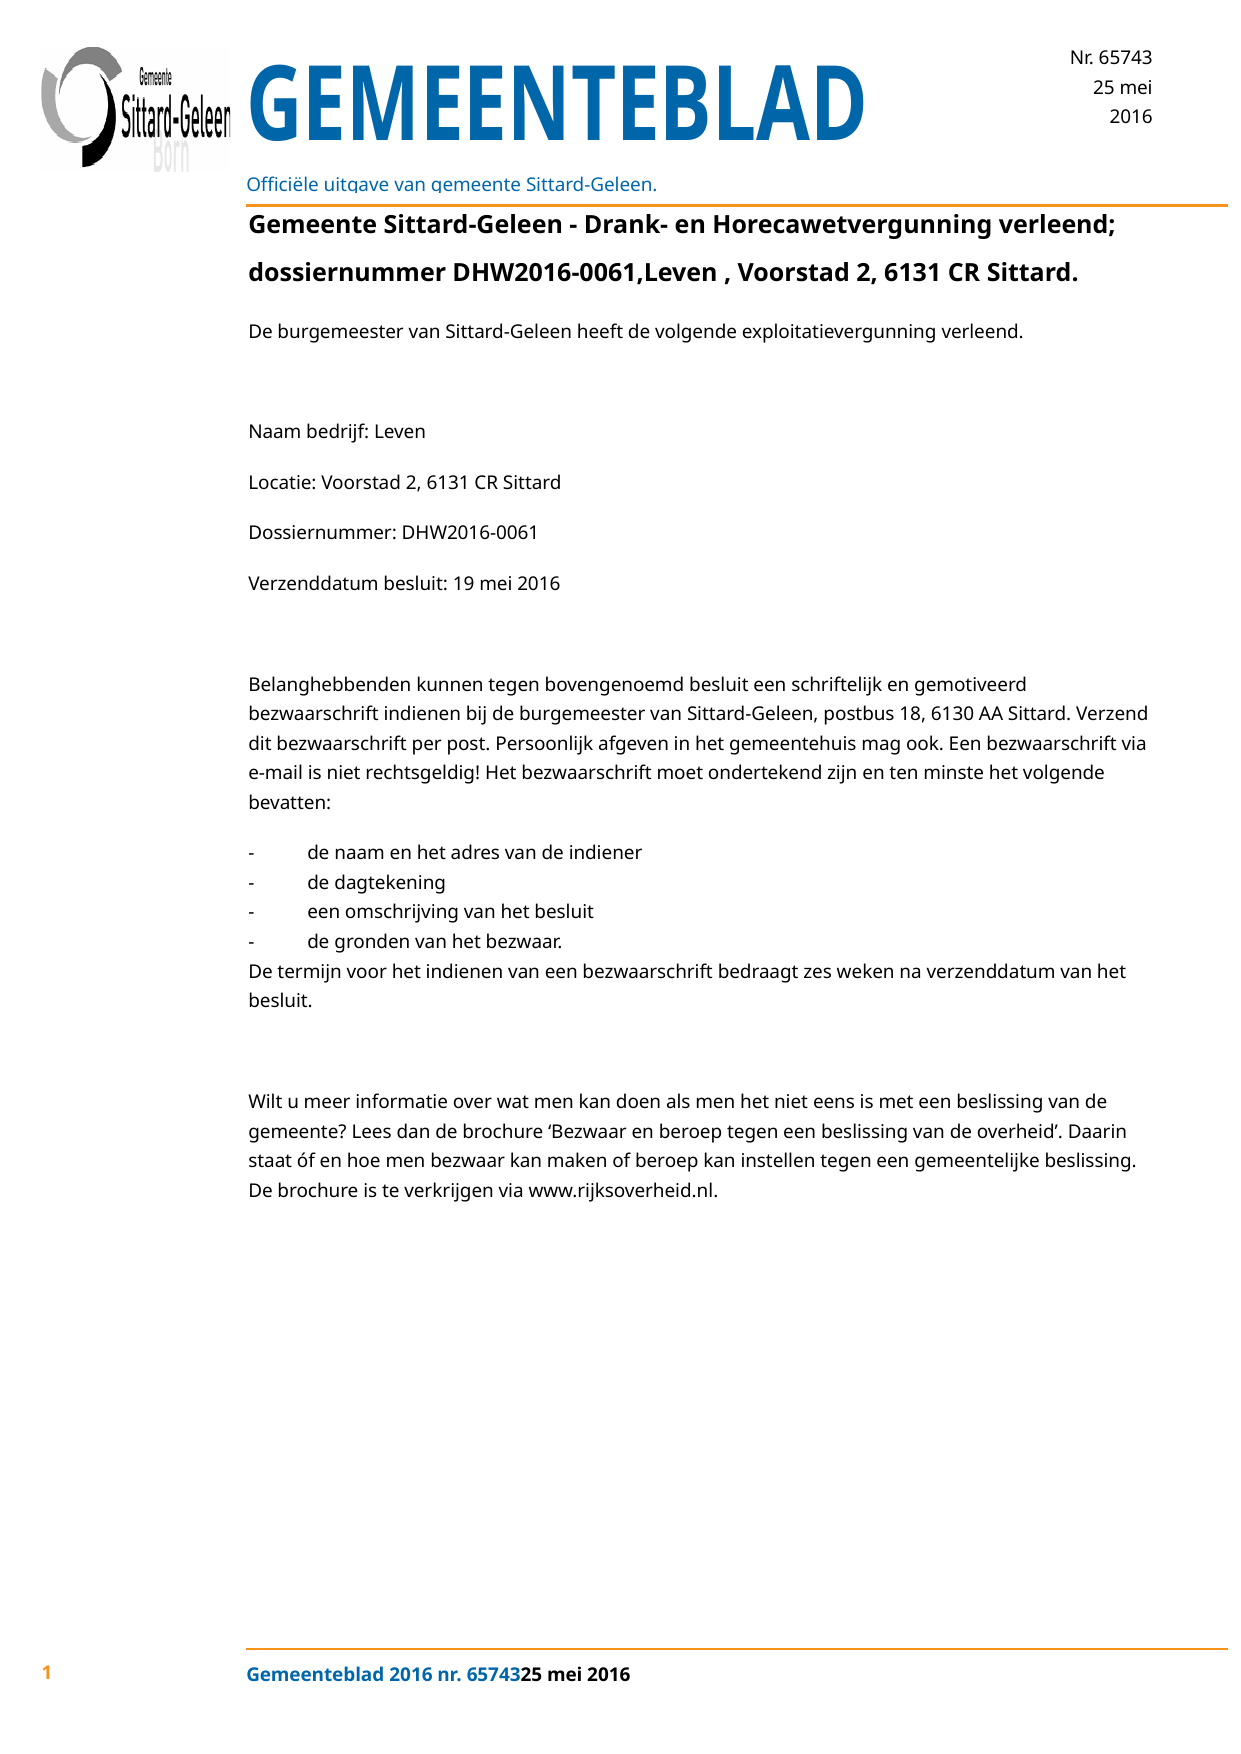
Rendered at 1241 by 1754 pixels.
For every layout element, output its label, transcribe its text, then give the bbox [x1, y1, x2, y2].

text Gemeente Sittard-Geleen - Drank- en Horecawetvergunning verleend; dossiernummer DHW2016-0061,Leven , Voorstad 2, 6131 CR Sittard. [248, 207, 1152, 288]
list de gronden van het bezwaar. [248, 928, 1152, 954]
text De burgemeester van Sittard-Geleen heeft de volgende exploitatievergunning verleend. [248, 318, 1152, 344]
picture [41, 47, 231, 172]
list de dagtekening [248, 869, 1152, 895]
list de naam en het adres van de indiener [248, 839, 1152, 865]
text Belanghebbenden kunnen tegen bovengenoemd besluit een schriftelijk en gemotiveerd bezwaarschrift indienen bij de burgemeester van Sittard-Geleen, postbus 18, 6130 AA Sittard. Verzend dit bezwaarschrift per post. Persoonlijk afgeven in het gemeentehuis mag ook. Een bezwaarschrift via e-mail is niet rechtsgeldig! Het bezwaarschrift moet ondertekend zijn en ten minste het volgende bevatten: [248, 671, 1152, 815]
text Locatie: Voorstad 2, 6131 CR Sittard [248, 469, 1152, 495]
text Verzenddatum besluit: 19 mei 2016 [248, 570, 1152, 596]
list een omschrijving van het besluit [248, 899, 1152, 924]
text De termijn voor het indienen van een bezwaarschrift bedraagt zes weken na verzenddatum van het besluit. [248, 958, 1152, 1013]
text Wilt u meer informatie over wat men kan doen als men het niet eens is met een beslissing van de gemeente? Lees dan de brochure ‘Bezwaar en beroep tegen een beslissing van de overheid’. Daarin staat óf en hoe men bezwaar kan maken of beroep kan instellen tegen een gemeentelijke beslissing. De brochure is te verkrijgen via www.rijksoverheid.nl. [248, 1088, 1152, 1203]
text Dossiernummer: DHW2016-0061 [248, 519, 1152, 545]
text Naam bedrijf: Leven [248, 419, 1152, 444]
